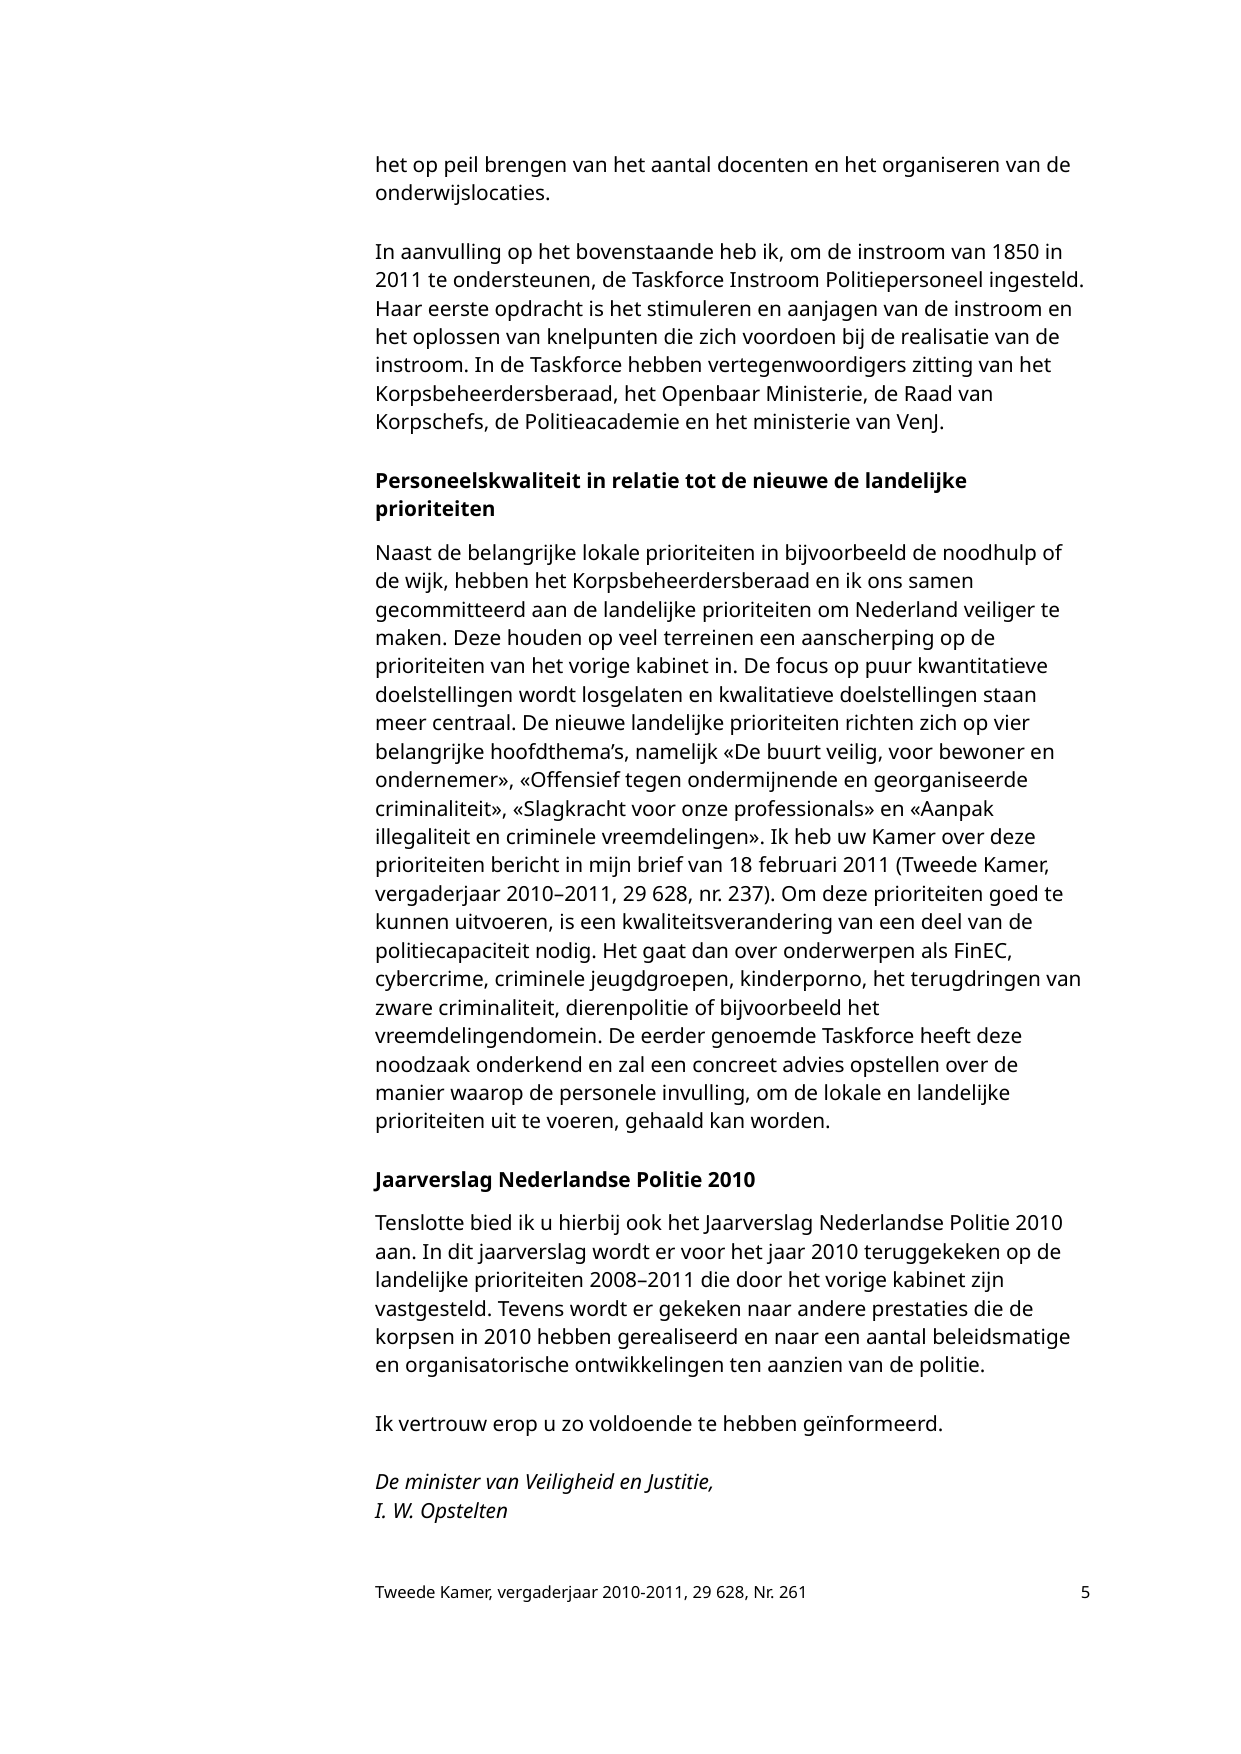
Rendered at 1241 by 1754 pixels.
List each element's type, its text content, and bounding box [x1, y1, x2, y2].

text Personeelskwaliteit in relatie tot de nieuwe de landelijke prioriteiten [375, 466, 1090, 523]
text I. W. Opstelten [375, 1496, 1090, 1524]
text Naast de belangrijke lokale prioriteiten in bijvoorbeeld de noodhulp of de wijk, hebben het Korpsbeheerdersberaad en ik ons samen gecommitteerd aan de landelijke prioriteiten om Nederland veiliger te maken. Deze houden op veel terreinen een aanscherping op de prioriteiten van het vorige kabinet in. De focus op puur kwantitatieve doelstellingen wordt losgelaten en kwalitatieve doelstellingen staan meer centraal. De nieuwe landelijke prioriteiten richten zich op vier belangrijke hoofdthema’s, namelijk «De buurt veilig, voor bewoner en ondernemer», «Offensief tegen ondermijnende en georganiseerde criminaliteit», «Slagkracht voor onze professionals» en «Aanpak illegaliteit en criminele vreemdelingen». Ik heb uw Kamer over deze prioriteiten bericht in mijn brief van 18 februari 2011 (Tweede Kamer, vergaderjaar 2010–2011, 29 628, nr. 237). Om deze prioriteiten goed te kunnen uitvoeren, is een kwaliteitsverandering van een deel van de politiecapaciteit nodig. Het gaat dan over onderwerpen als FinEC, cybercrime, criminele jeugdgroepen, kinderporno, het terugdringen van zware criminaliteit, dierenpolitie of bijvoorbeeld het vreemdelingendomein. De eerder genoemde Taskforce heeft deze noodzaak onderkend en zal een concreet advies opstellen over de manier waarop de personele invulling, om de lokale en landelijke prioriteiten uit te voeren, gehaald kan worden. [375, 538, 1090, 1135]
text het op peil brengen van het aantal docenten en het organiseren van de onderwijslocaties. [375, 150, 1090, 207]
text De minister van Veiligheid en Justitie, [375, 1467, 1090, 1496]
text In aanvulling op het bovenstaande heb ik, om de instroom van 1850 in 2011 te ondersteunen, de Taskforce Instroom Politiepersoneel ingesteld. Haar eerste opdracht is het stimuleren en aanjagen van de instroom en het oplossen van knelpunten die zich voordoen bij de realisatie van de instroom. In de Taskforce hebben vertegenwoordigers zitting van het Korpsbeheerdersberaad, het Openbaar Ministerie, de Raad van Korpschefs, de Politieacademie en het ministerie van VenJ. [375, 237, 1090, 436]
text Jaarverslag Nederlandse Politie 2010 [375, 1165, 1090, 1193]
text Ik vertrouw erop u zo voldoende te hebben geïnformeerd. [375, 1409, 1090, 1437]
text Tenslotte bied ik u hierbij ook het Jaarverslag Nederlandse Politie 2010 aan. In dit jaarverslag wordt er voor het jaar 2010 teruggekeken op de landelijke prioriteiten 2008–2011 die door het vorige kabinet zijn vastgesteld. Tevens wordt er gekeken naar andere prestaties die de korpsen in 2010 hebben gerealiseerd en naar een aantal beleidsmatige en organisatorische ontwikkelingen ten aanzien van de politie. [375, 1208, 1090, 1379]
